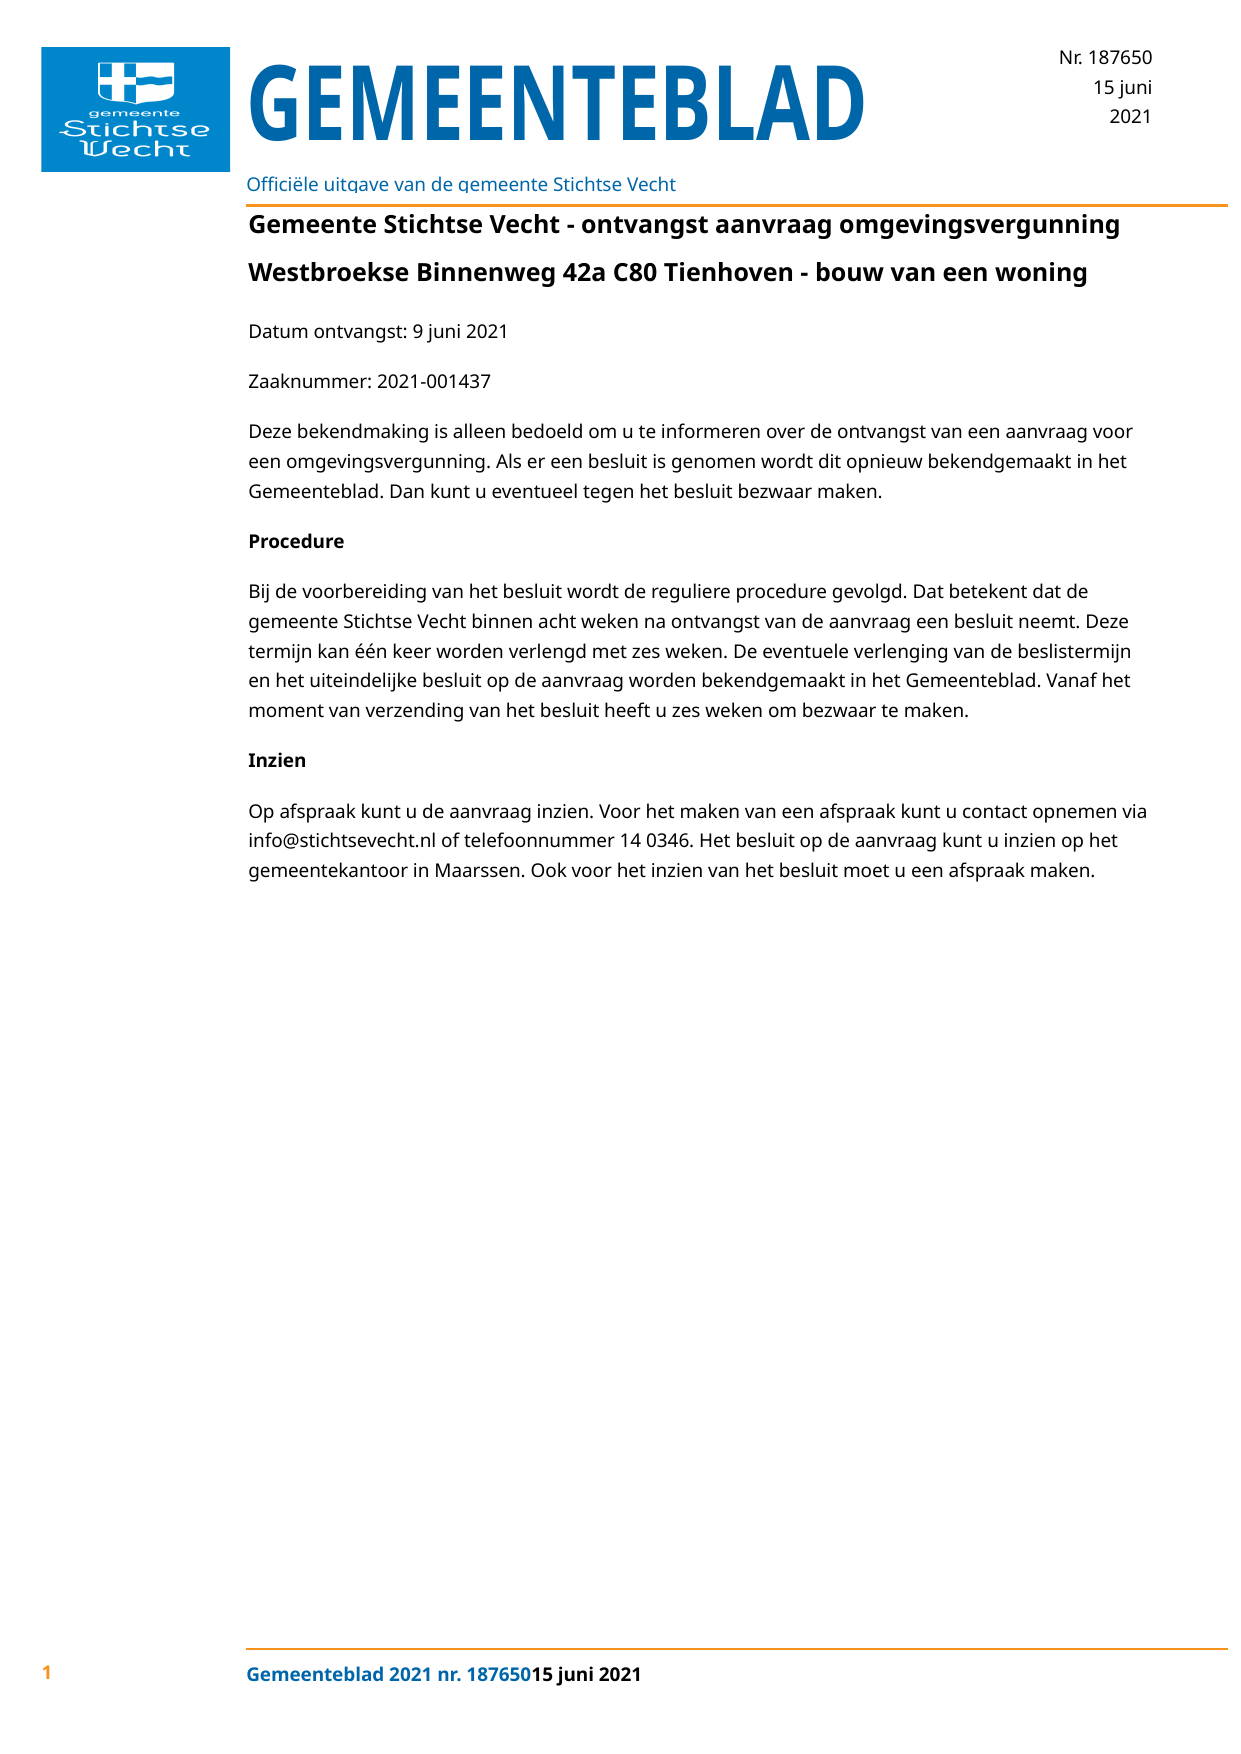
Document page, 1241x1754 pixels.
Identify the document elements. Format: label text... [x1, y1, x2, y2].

text Bij de voorbereiding van het besluit wordt de reguliere procedure gevolgd. Dat betekent dat de gemeente Stichtse Vecht binnen acht weken na ontvangst van de aanvraag een besluit neemt. Deze termijn kan één keer worden verlengd met zes weken. De eventuele verlenging van de beslistermijn en het uiteindelijke besluit op de aanvraag worden bekendgemaakt in het Gemeenteblad. Vanaf het moment van verzending van het besluit heeft u zes weken om bezwaar te maken. [248, 579, 1152, 723]
picture [137, 63, 174, 103]
text Gemeente Stichtse Vecht - ontvangst aanvraag omgevingsvergunning Westbroekse Binnenweg 42a C80 Tienhoven - bouw van een woning [248, 207, 1152, 288]
text Op afspraak kunt u de aanvraag inzien. Voor het maken van een afspraak kunt u contact opnemen via info@stichtsevecht.nl of telefoonnummer 14 0346. Het besluit op de aanvraag kunt u inzien op het gemeentekantoor in Maarssen. Ook voor het inzien van het besluit moet u een afspraak maken. [248, 798, 1152, 883]
text Deze bekendmaking is alleen bedoeld om u te informeren over de ontvangst van een aanvraag voor een omgevingsvergunning. Als er een besluit is genomen wordt dit opnieuw bekendgemaakt in het Gemeenteblad. Dan kunt u eventueel tegen het besluit bezwaar maken. [248, 419, 1152, 504]
text Inzien [248, 747, 1152, 773]
text Procedure [248, 528, 1152, 554]
text Zaaknummer: 2021-001437 [248, 368, 1152, 394]
picture [99, 63, 135, 101]
text Datum ontvangst: 9 juni 2021 [248, 318, 1152, 344]
